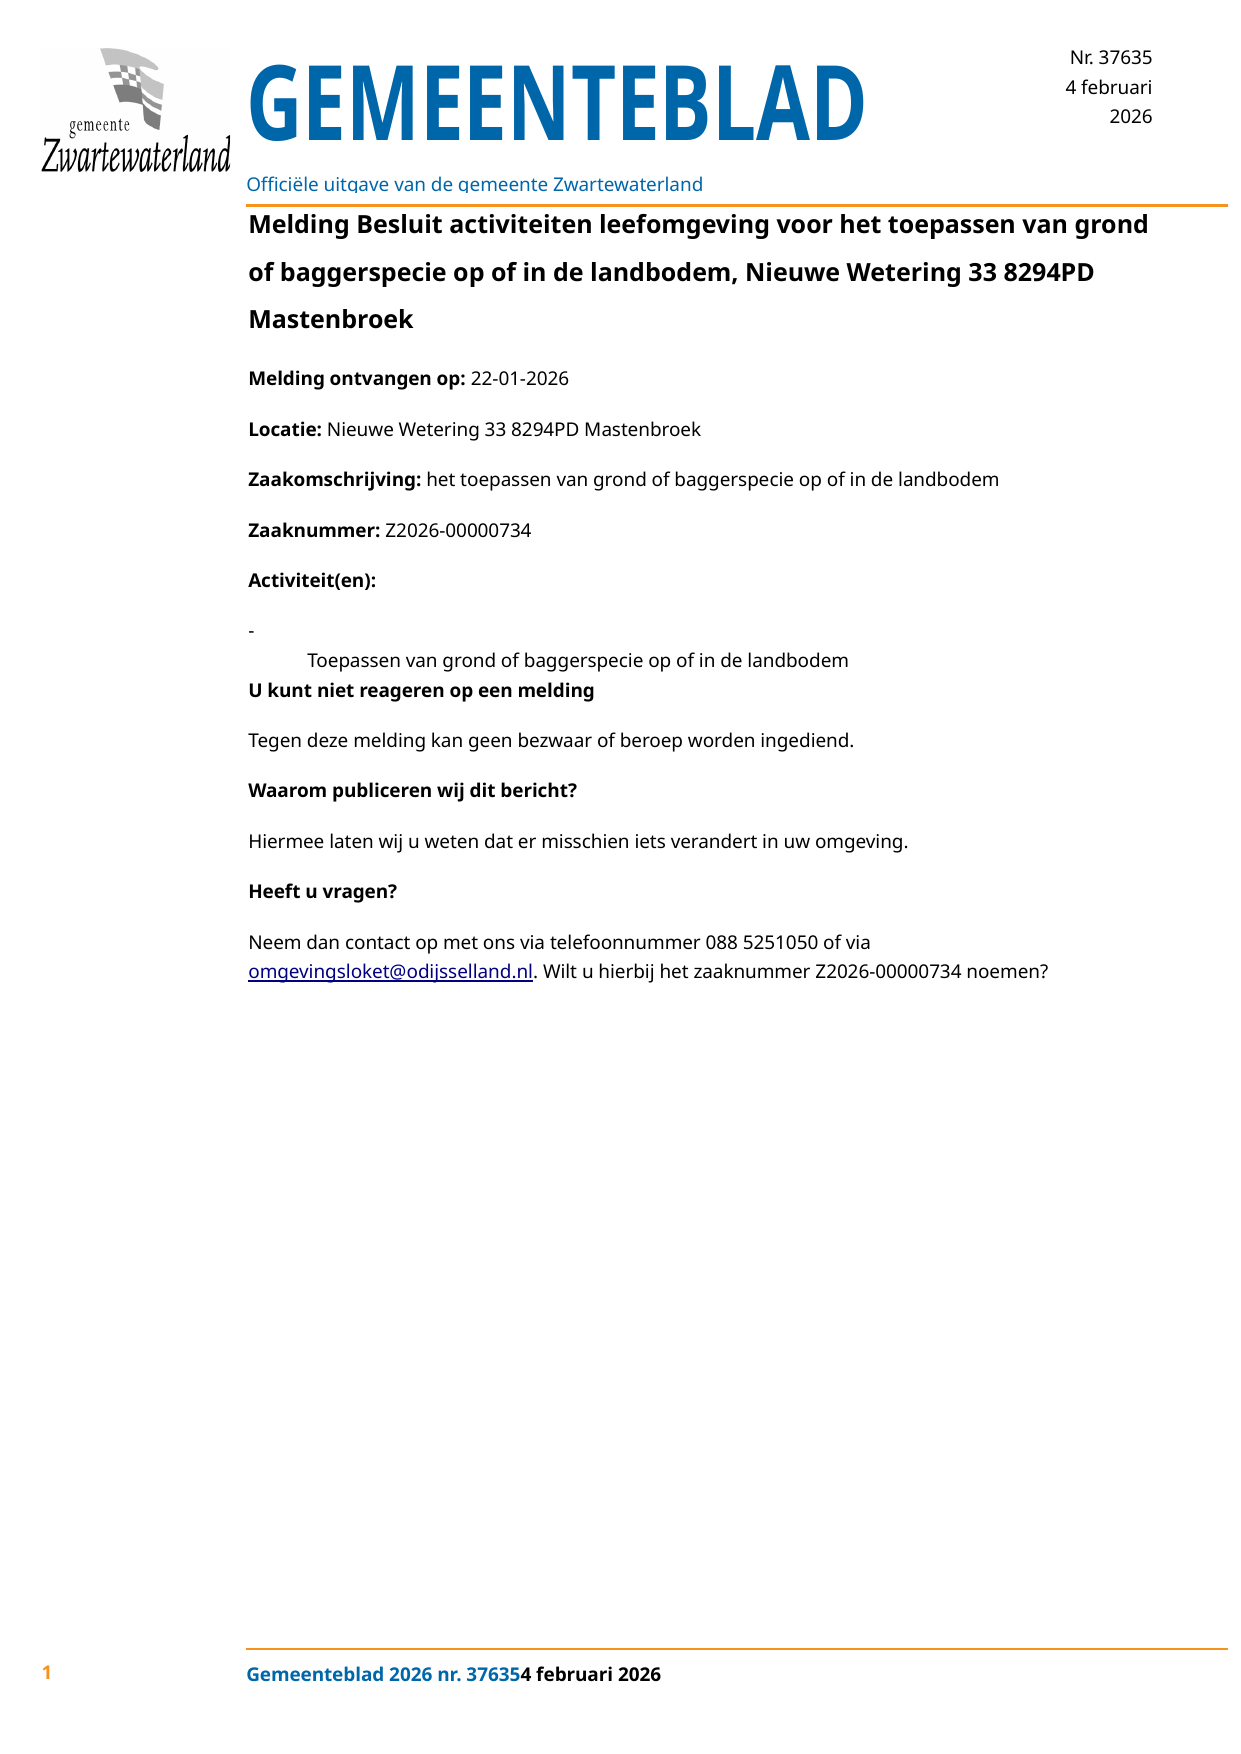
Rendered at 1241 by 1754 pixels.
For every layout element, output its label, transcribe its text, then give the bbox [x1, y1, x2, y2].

text Tegen deze melding kan geen bezwaar of beroep worden ingediend. [248, 727, 1152, 753]
text Zaaknummer: Z2026-00000734 [248, 517, 1152, 542]
text Activiteit(en): [248, 567, 1152, 593]
text Zaakomschrijving: het toepassen van grond of baggerspecie op of in de landbodem [248, 466, 1152, 492]
text Neem dan contact op met ons via telefoonnummer 088 5251050 of via omgevingsloket@odijsselland.nl. Wilt u hierbij het zaaknummer Z2026-00000734 noemen? [248, 929, 1152, 984]
picture [41, 47, 231, 172]
text Waarom publiceren wij dit bericht? [248, 778, 1152, 803]
text Heeft u vragen? [248, 878, 1152, 904]
text U kunt niet reageren op een melding [248, 677, 1152, 702]
list Toepassen van grond of baggerspecie op of in de landbodem [248, 647, 1152, 673]
text Hiermee laten wij u weten dat er misschien iets verandert in uw omgeving. [248, 828, 1152, 854]
text Melding ontvangen op: 22-01-2026 [248, 366, 1152, 391]
text Melding Besluit activiteiten leefomgeving voor het toepassen van grond of baggerspecie op of in de landbodem, Nieuwe Wetering 33 8294PD Mastenbroek [248, 207, 1152, 336]
text Locatie: Nieuwe Wetering 33 8294PD Mastenbroek [248, 416, 1152, 442]
